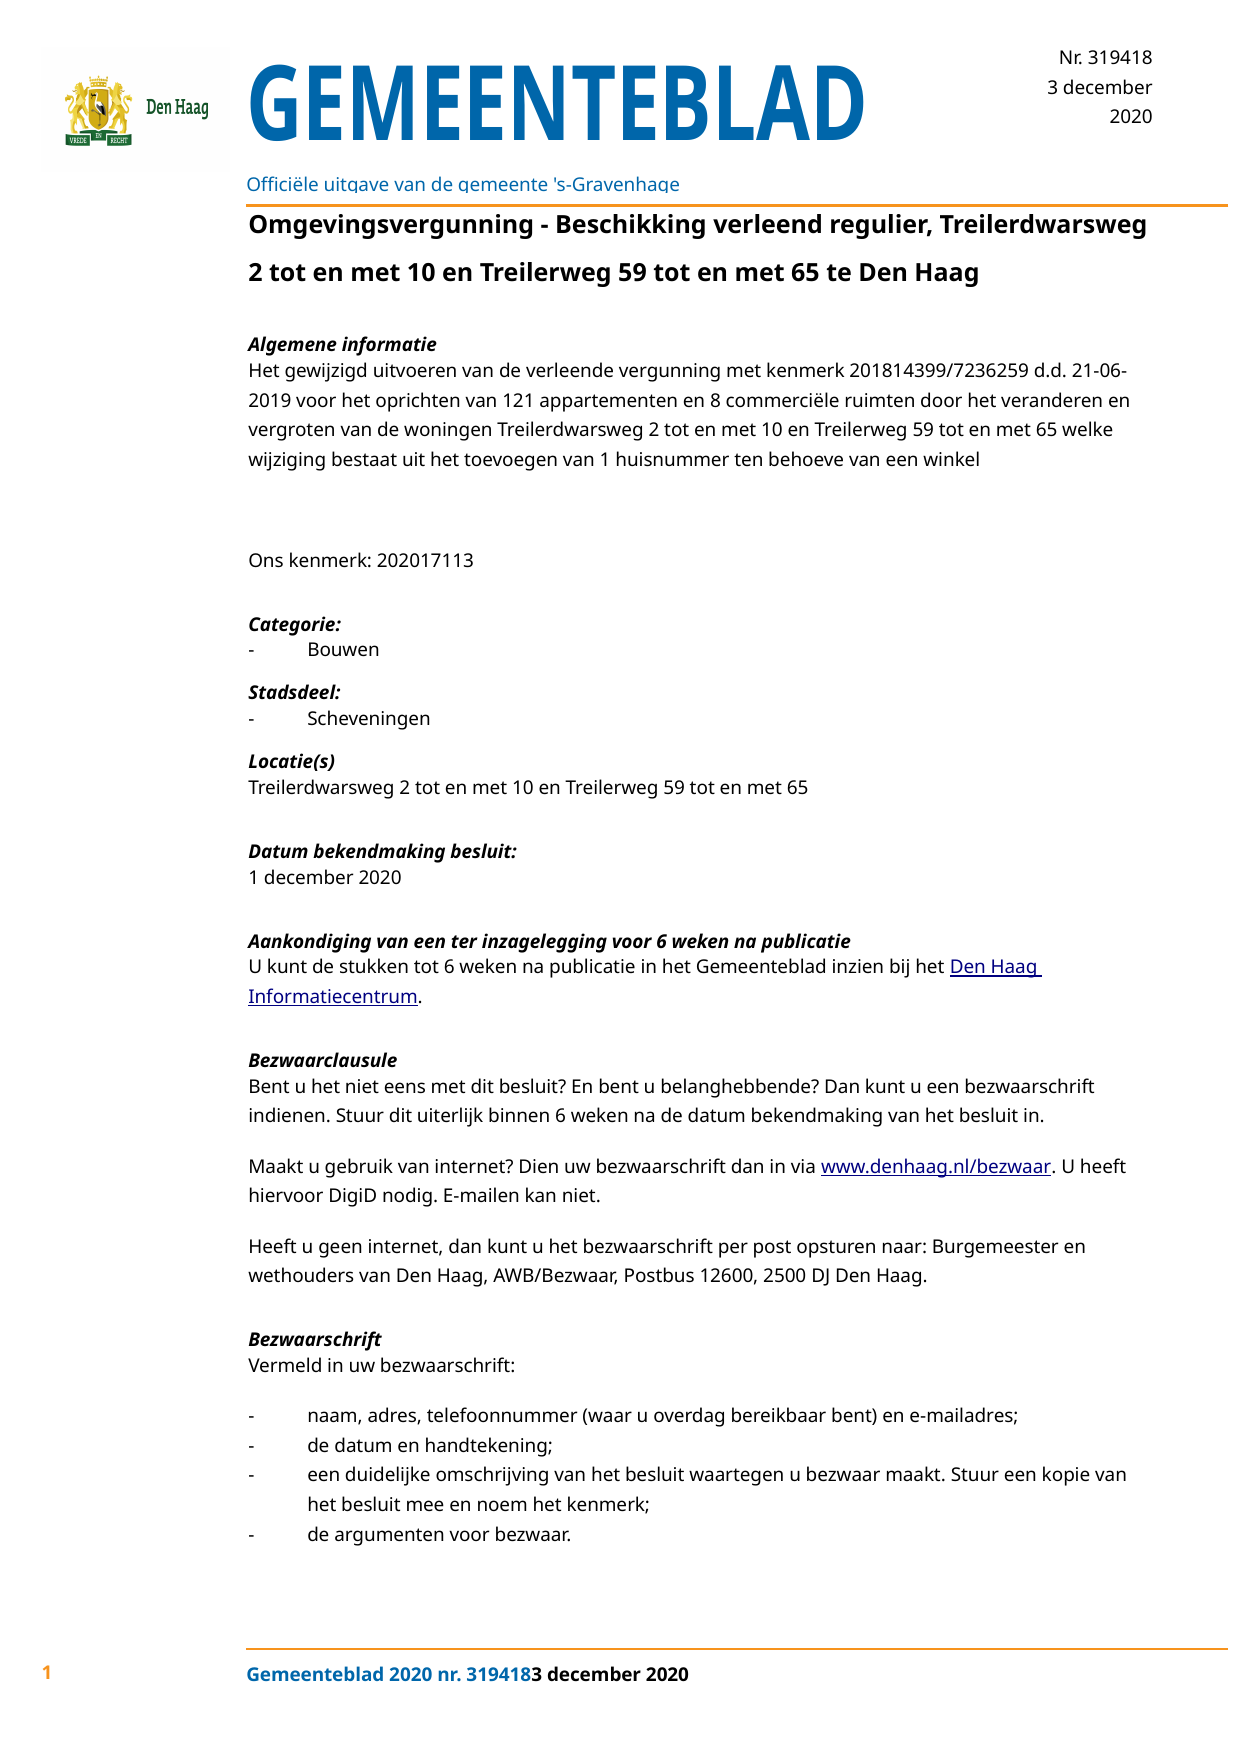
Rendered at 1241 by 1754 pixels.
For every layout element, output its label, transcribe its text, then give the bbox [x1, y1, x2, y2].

text Maakt u gebruik van internet? Dien uw bezwaarschrift dan in via www.denhaag.nl/bezwaar. U heeft hiervoor DigiD nodig. E-mailen kan niet. [248, 1153, 1152, 1208]
text Ons kenmerk: 202017113 [248, 547, 1152, 572]
text Algemene informatie [248, 331, 1152, 357]
text Datum bekendmaking besluit: [248, 838, 1152, 864]
text Heeft u geen internet, dan kunt u het bezwaarschrift per post opsturen naar: Burgemeester en wethouders van Den Haag, AWB/Bezwaar, Postbus 12600, 2500 DJ Den Haag. [248, 1233, 1152, 1288]
text Treilerdwarsweg 2 tot en met 10 en Treilerweg 59 tot en met 65 [248, 774, 1152, 800]
text Aankondiging van een ter inzagelegging voor 6 weken na publicatie [248, 928, 1152, 953]
text Bezwaarclausule [248, 1047, 1152, 1073]
text 1 december 2020 [248, 864, 1152, 889]
text Omgevingsvergunning - Beschikking verleend regulier, Treilerdwarsweg 2 tot en met 10 en Treilerweg 59 tot en met 65 te Den Haag [248, 207, 1152, 288]
text Categorie: [248, 611, 1152, 636]
list de argumenten voor bezwaar. [248, 1521, 1152, 1547]
text Bezwaarschrift [248, 1326, 1152, 1352]
list de datum en handtekening; [248, 1432, 1152, 1458]
text Stadsdeel: [248, 679, 1152, 705]
text Vermeld in uw bezwaarschrift: [248, 1352, 1152, 1378]
picture [41, 47, 231, 172]
text Bent u het niet eens met dit besluit? En bent u belanghebbende? Dan kunt u een bezwaarschrift indienen. Stuur dit uiterlijk binnen 6 weken na de datum bekendmaking van het besluit in. [248, 1073, 1152, 1128]
list naam, adres, telefoonnummer (waar u overdag bereikbaar bent) en e-mailadres; [248, 1402, 1152, 1428]
list een duidelijke omschrijving van het besluit waartegen u bezwaar maakt. Stuur een kopie van het besluit mee en noem het kenmerk; [248, 1462, 1152, 1517]
list Scheveningen [248, 705, 1152, 731]
list Bouwen [248, 636, 1152, 662]
text U kunt de stukken tot 6 weken na publicatie in het Gemeenteblad inzien bij het Den Haag Informatiecentrum. [248, 953, 1152, 1009]
text Locatie(s) [248, 748, 1152, 774]
text Het gewijzigd uitvoeren van de verleende vergunning met kenmerk 201814399/7236259 d.d. 21-06-2019 voor het oprichten van 121 appartementen en 8 commerciële ruimten door het veranderen en vergroten van de woningen Treilerdwarsweg 2 tot en met 10 en Treilerweg 59 tot en met 65 welke wijziging bestaat uit het toevoegen van 1 huisnummer ten behoeve van een winkel [248, 357, 1152, 472]
